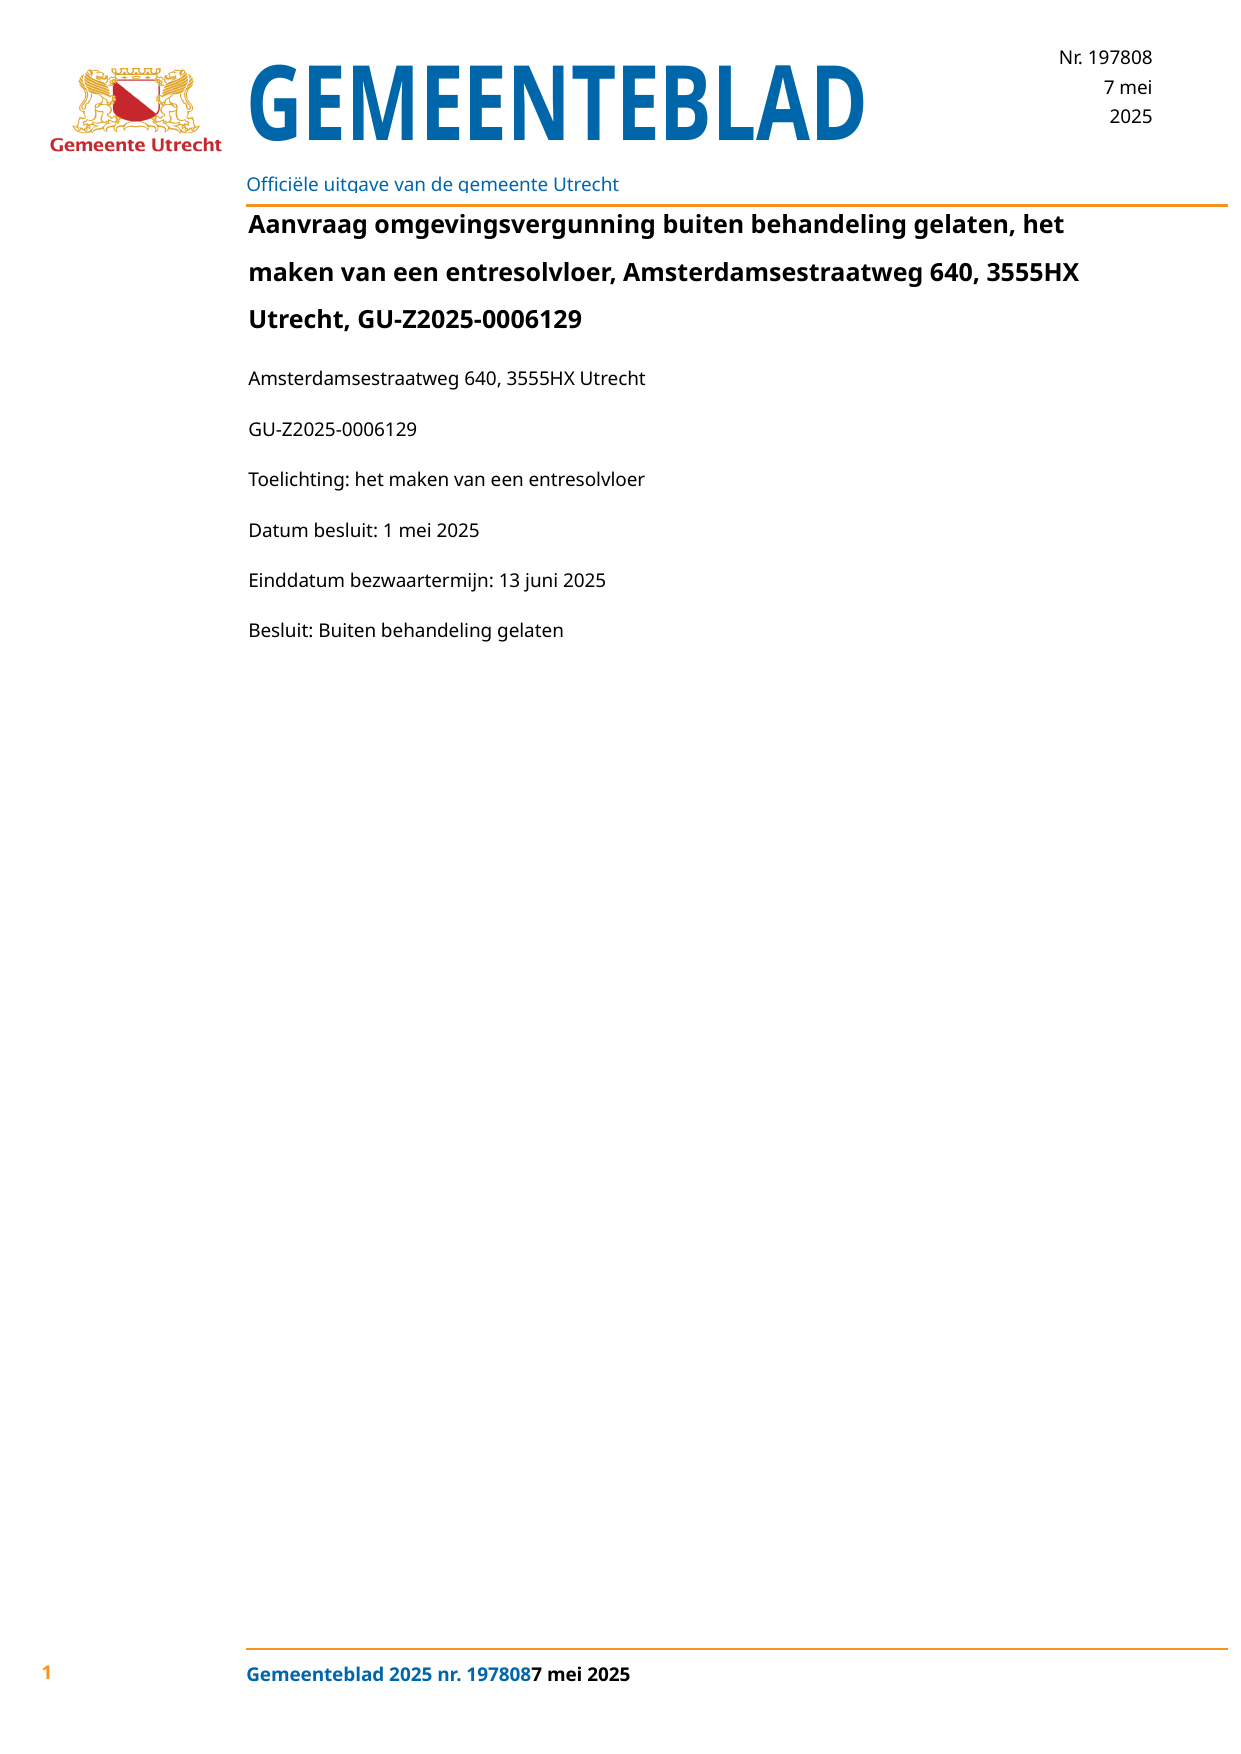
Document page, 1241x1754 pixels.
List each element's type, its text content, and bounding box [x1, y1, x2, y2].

picture [41, 47, 231, 172]
text Toelichting: het maken van een entresolvloer [248, 466, 1152, 492]
text Einddatum bezwaartermijn: 13 juni 2025 [248, 567, 1152, 593]
text Datum besluit: 1 mei 2025 [248, 517, 1152, 542]
text GU-Z2025-0006129 [248, 416, 1152, 442]
text Aanvraag omgevingsvergunning buiten behandeling gelaten, het maken van een entresolvloer, Amsterdamsestraatweg 640, 3555HX Utrecht, GU-Z2025-0006129 [248, 207, 1152, 336]
text Besluit: Buiten behandeling gelaten [248, 618, 1152, 643]
text Amsterdamsestraatweg 640, 3555HX Utrecht [248, 366, 1152, 391]
